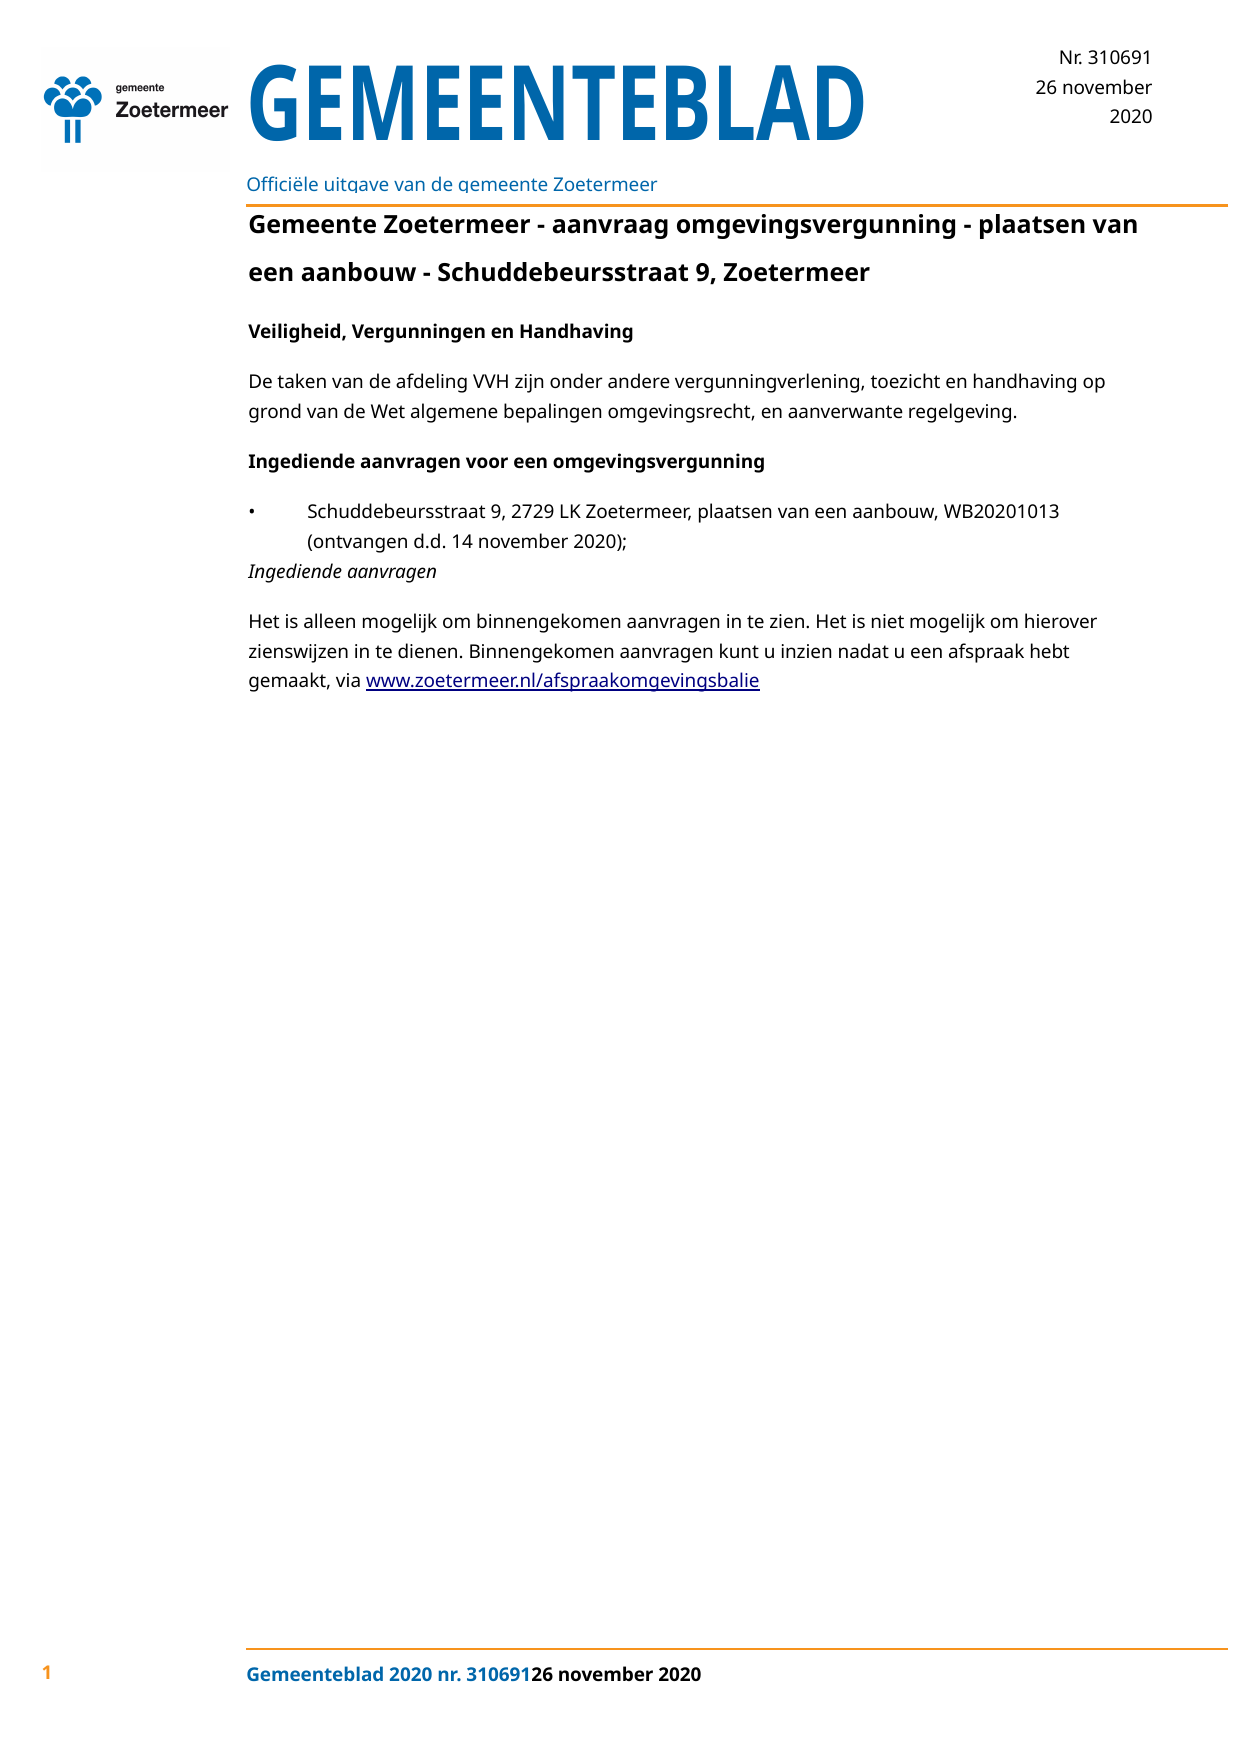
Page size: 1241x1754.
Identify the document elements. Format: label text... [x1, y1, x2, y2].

list Schuddebeursstraat 9, 2729 LK Zoetermeer, plaatsen van een aanbouw, WB20201013 (ontvangen d.d. 14 november 2020); [248, 499, 1152, 554]
text Veiligheid, Vergunningen en Handhaving [248, 318, 1152, 344]
text Ingediende aanvragen voor een omgevingsvergunning [248, 448, 1152, 474]
text Ingediende aanvragen [248, 558, 1152, 584]
picture [41, 47, 231, 172]
text De taken van de afdeling VVH zijn onder andere vergunningverlening, toezicht en handhaving op grond van de Wet algemene bepalingen omgevingsrecht, en aanverwante regelgeving. [248, 368, 1152, 424]
text Gemeente Zoetermeer - aanvraag omgevingsvergunning - plaatsen van een aanbouw - Schuddebeursstraat 9, Zoetermeer [248, 207, 1152, 288]
text Het is alleen mogelijk om binnengekomen aanvragen in te zien. Het is niet mogelijk om hierover zienswijzen in te dienen. Binnengekomen aanvragen kunt u inzien nadat u een afspraak hebt gemaakt, via www.zoetermeer.nl/afspraakomgevingsbalie [248, 608, 1152, 693]
